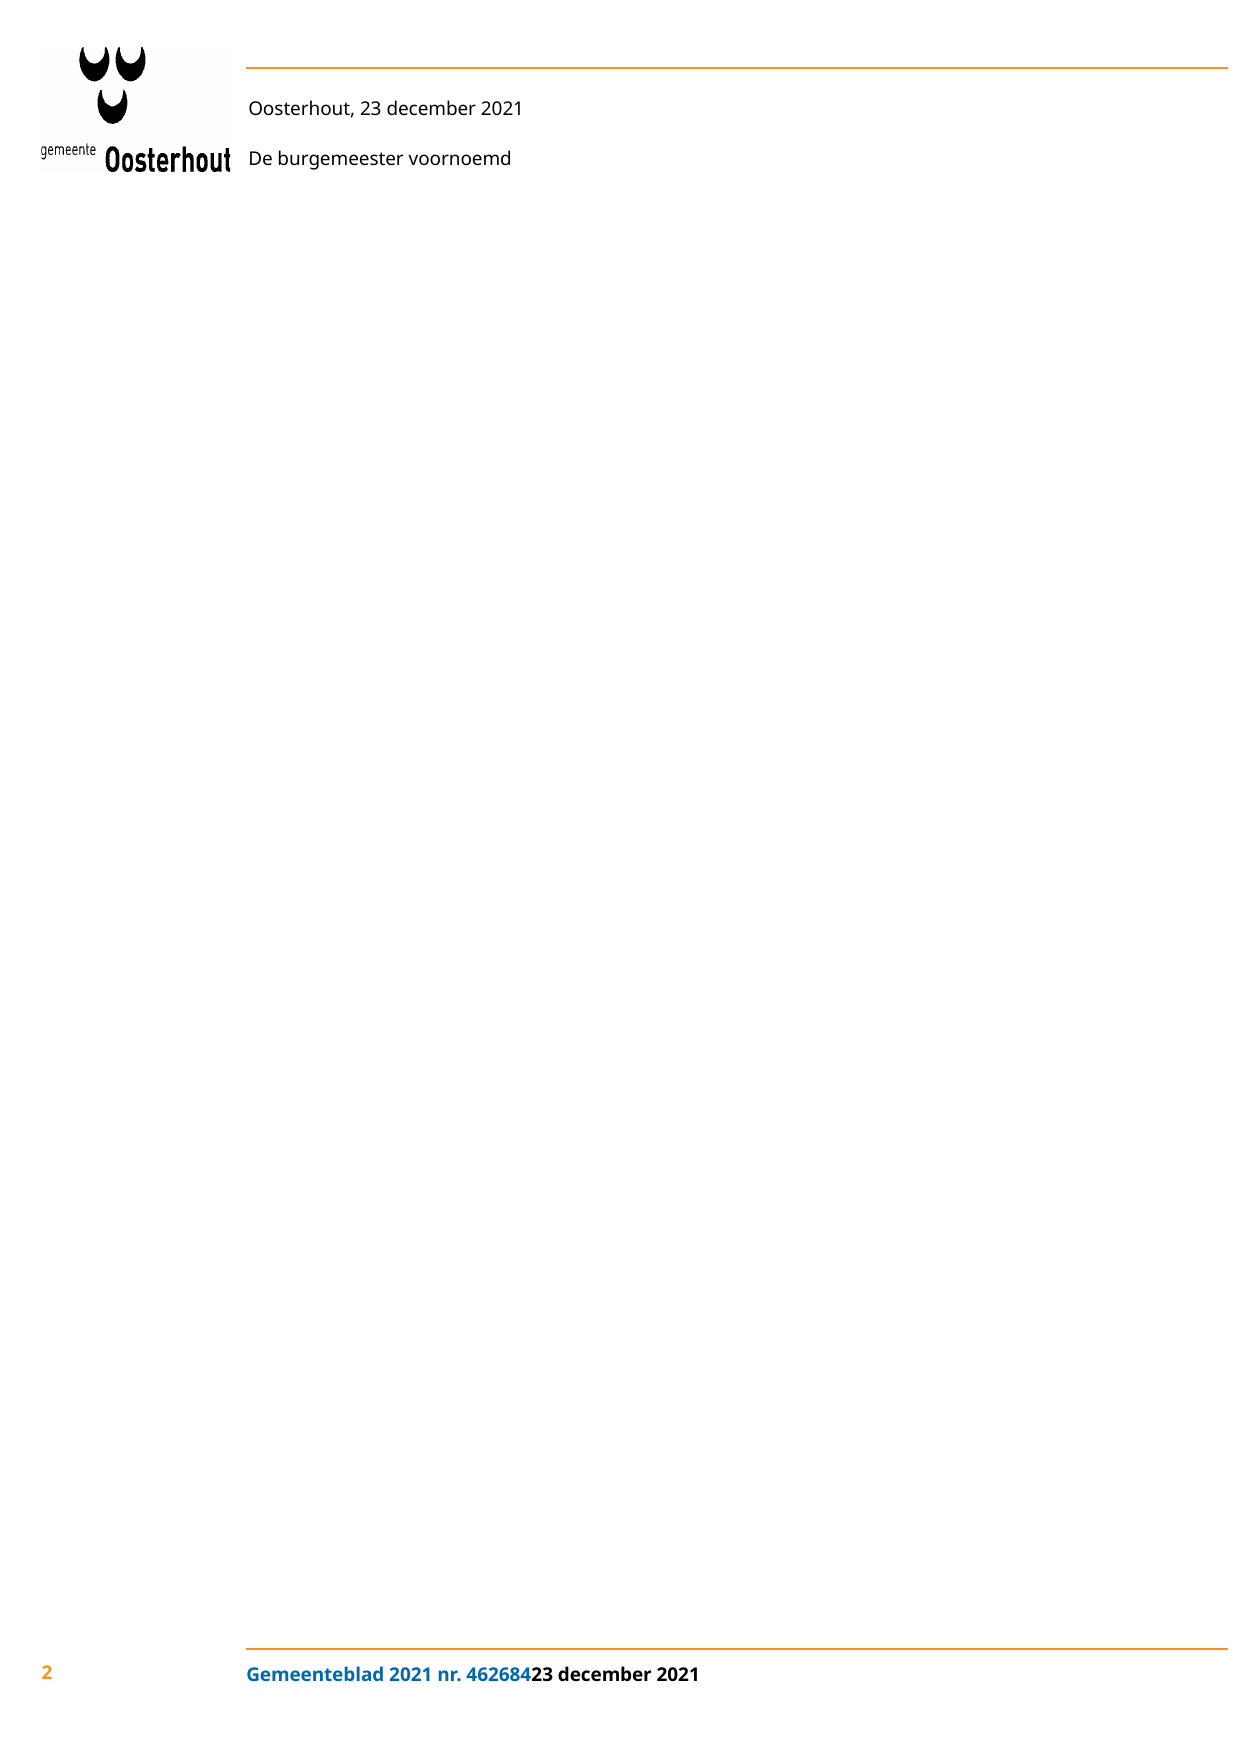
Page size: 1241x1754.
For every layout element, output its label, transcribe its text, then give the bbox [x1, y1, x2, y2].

text Oosterhout, 23 december 2021 [248, 95, 1152, 121]
picture [41, 47, 231, 172]
text De burgemeester voornoemd [248, 145, 1152, 171]
